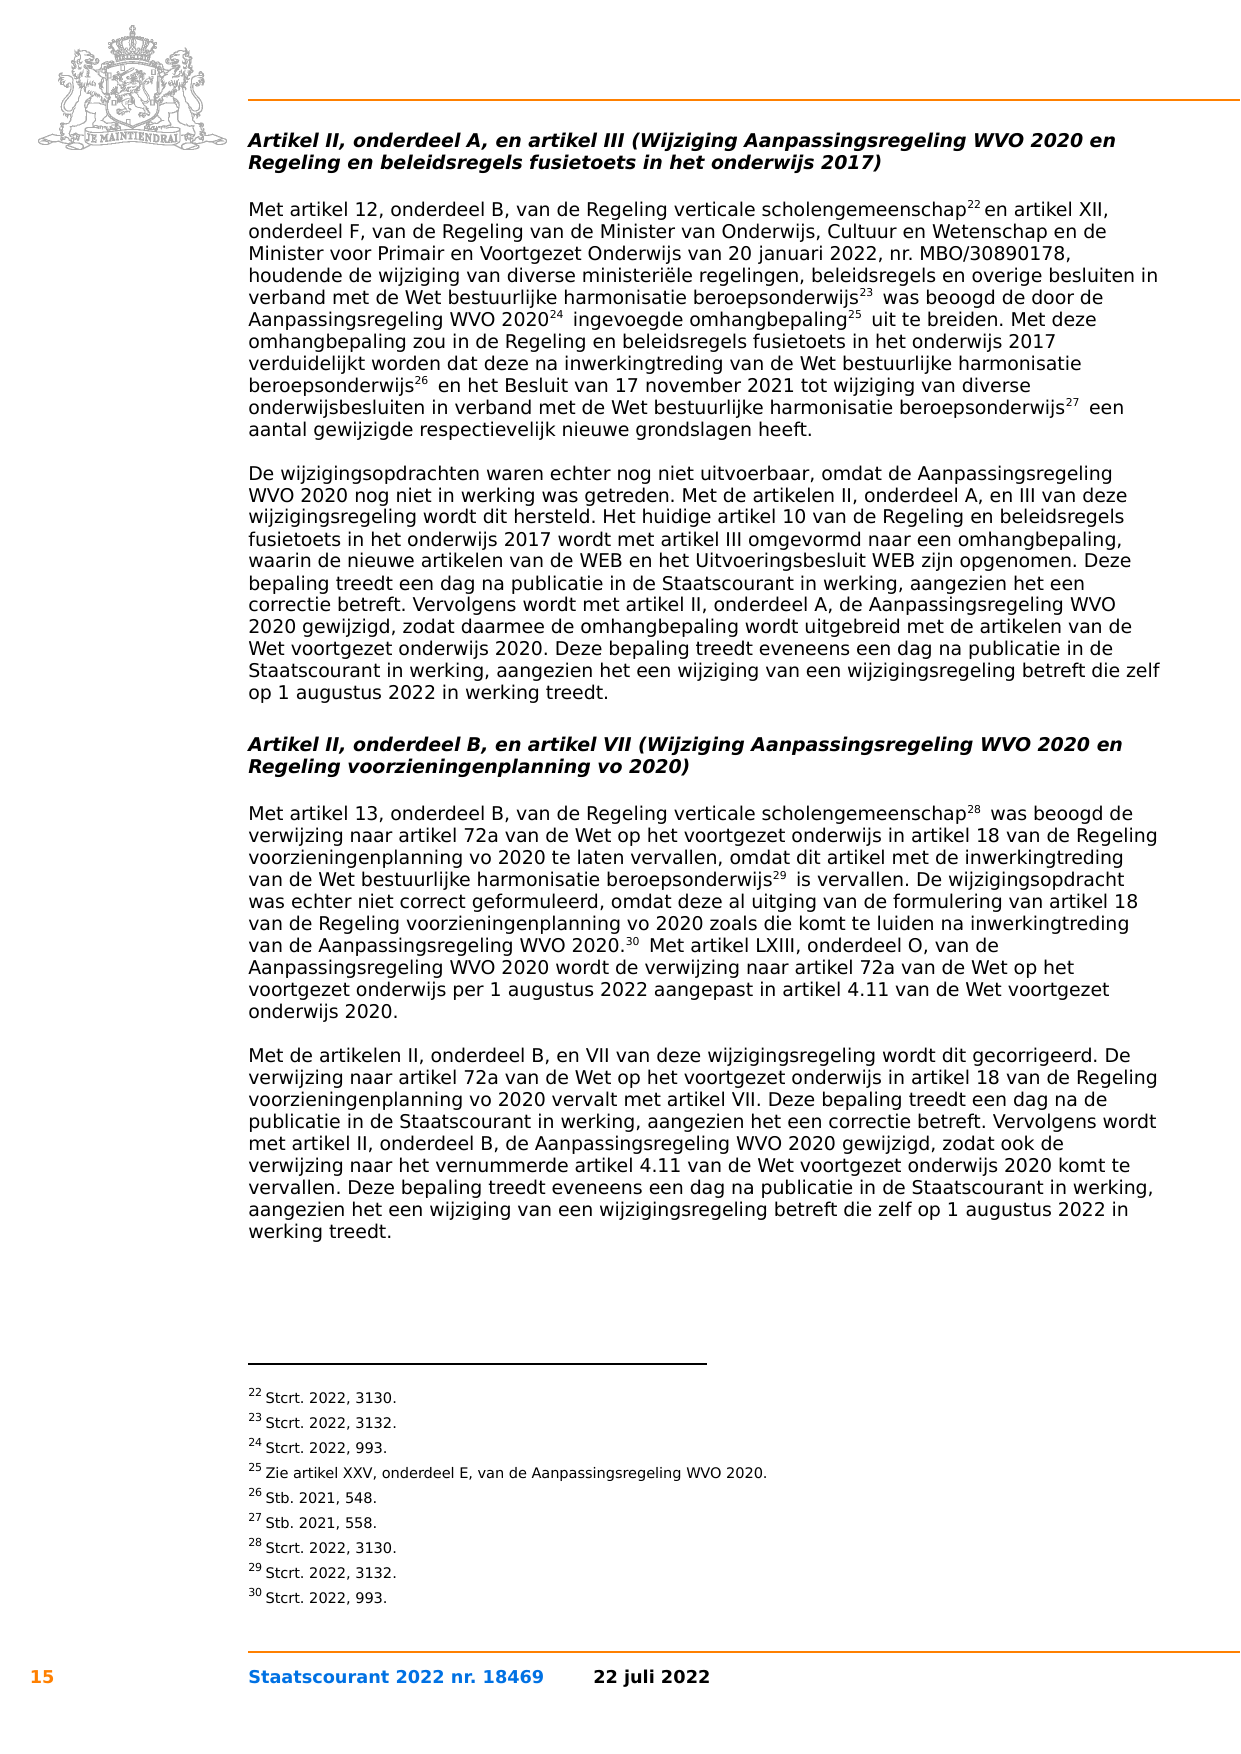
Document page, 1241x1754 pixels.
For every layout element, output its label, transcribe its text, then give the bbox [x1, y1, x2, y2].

text Stcrt. 2022, 3130. [248, 1536, 1163, 1558]
text De wijzigingsopdrachten waren echter nog niet uitvoerbaar, omdat de Aanpassingsregeling WVO 2020 nog niet in werking was getreden. Met de artikelen II, onderdeel A, en III van deze wijzigingsregeling wordt dit hersteld. Het huidige artikel 10 van de Regeling en beleidsregels fusietoets in het onderwijs 2017 wordt met artikel III omgevormd naar een omhangbepaling, waarin de nieuwe artikelen van de WEB en het Uitvoeringsbesluit WEB zijn opgenomen. Deze bepaling treedt een dag na publicatie in de Staatscourant in werking, aangezien het een correctie betreft. Vervolgens wordt met artikel II, onderdeel A, de Aanpassingsregeling WVO 2020 gewijzigd, zodat daarmee de omhangbepaling wordt uitgebreid met de artikelen van de Wet voortgezet onderwijs 2020. Deze bepaling treedt eveneens een dag na publicatie in de Staatscourant in werking, aangezien het een wijziging van een wijzigingsregeling betreft die zelf op 1 augustus 2022 in werking treedt. [248, 462, 1163, 704]
text Stcrt. 2022, 3132. [248, 1411, 1163, 1433]
text Stcrt. 2022, 993. [248, 1436, 1163, 1458]
text Stcrt. 2022, 993. [248, 1586, 1163, 1608]
text Met artikel 13, onderdeel B, van de Regeling verticale scholengemeenschap was beoogd de verwijzing naar artikel 72a van de Wet op het voortgezet onderwijs in artikel 18 van de Regeling voorzieningenplanning vo 2020 te laten vervallen, omdat dit artikel met de inwerkingtreding van de Wet bestuurlijke harmonisatie beroepsonderwijs is vervallen. De wijzigingsopdracht was echter niet correct geformuleerd, omdat deze al uitging van de formulering van artikel 18 van de Regeling voorzieningenplanning vo 2020 zoals die komt te luiden na inwerkingtreding van de Aanpassingsregeling WVO 2020. Met artikel LXIII, onderdeel O, van de Aanpassingsregeling WVO 2020 wordt de verwijzing naar artikel 72a van de Wet op het voortgezet onderwijs per 1 augustus 2022 aangepast in artikel 4.11 van de Wet voortgezet onderwijs 2020. [248, 803, 1163, 1023]
text Zie artikel XXV, onderdeel E, van de Aanpassingsregeling WVO 2020. [248, 1461, 1163, 1483]
subtitle Artikel II, onderdeel B, en artikel VII (Wijziging Aanpassingsregeling WVO 2020 en Regeling voorzieningenplanning vo 2020) [248, 734, 1163, 778]
text Stb. 2021, 548. [248, 1486, 1163, 1508]
subtitle Artikel II, onderdeel A, en artikel III (Wijziging Aanpassingsregeling WVO 2020 en Regeling en beleidsregels fusietoets in het onderwijs 2017) [248, 130, 1163, 174]
text Met de artikelen II, onderdeel B, en VII van deze wijzigingsregeling wordt dit gecorrigeerd. De verwijzing naar artikel 72a van de Wet op het voortgezet onderwijs in artikel 18 van de Regeling voorzieningenplanning vo 2020 vervalt met artikel VII. Deze bepaling treedt een dag na de publicatie in de Staatscourant in werking, aangezien het een correctie betreft. Vervolgens wordt met artikel II, onderdeel B, de Aanpassingsregeling WVO 2020 gewijzigd, zodat ook de verwijzing naar het vernummerde artikel 4.11 van de Wet voortgezet onderwijs 2020 komt te vervallen. Deze bepaling treedt eveneens een dag na publicatie in de Staatscourant in werking, aangezien het een wijziging van een wijzigingsregeling betreft die zelf op 1 augustus 2022 in werking treedt. [248, 1045, 1163, 1243]
text Stcrt. 2022, 3130. [248, 1386, 1163, 1408]
text Stb. 2021, 558. [248, 1511, 1163, 1533]
text Stcrt. 2022, 3132. [248, 1561, 1163, 1583]
picture [38, 25, 227, 150]
text Met artikel 12, onderdeel B, van de Regeling verticale scholengemeenschapen artikel XII, onderdeel F, van de Regeling van de Minister van Onderwijs, Cultuur en Wetenschap en de Minister voor Primair en Voortgezet Onderwijs van 20 januari 2022, nr. MBO/30890178, houdende de wijziging van diverse ministeriële regelingen, beleidsregels en overige besluiten in verband met de Wet bestuurlijke harmonisatie beroepsonderwijs was beoogd de door de Aanpassingsregeling WVO 2020 ingevoegde omhangbepaling uit te breiden. Met deze omhangbepaling zou in de Regeling en beleidsregels fusietoets in het onderwijs 2017 verduidelijkt worden dat deze na inwerkingtreding van de Wet bestuurlijke harmonisatie beroepsonderwijs en het Besluit van 17 november 2021 tot wijziging van diverse onderwijsbesluiten in verband met de Wet bestuurlijke harmonisatie beroepsonderwijs een aantal gewijzigde respectievelijk nieuwe grondslagen heeft. [248, 199, 1163, 441]
